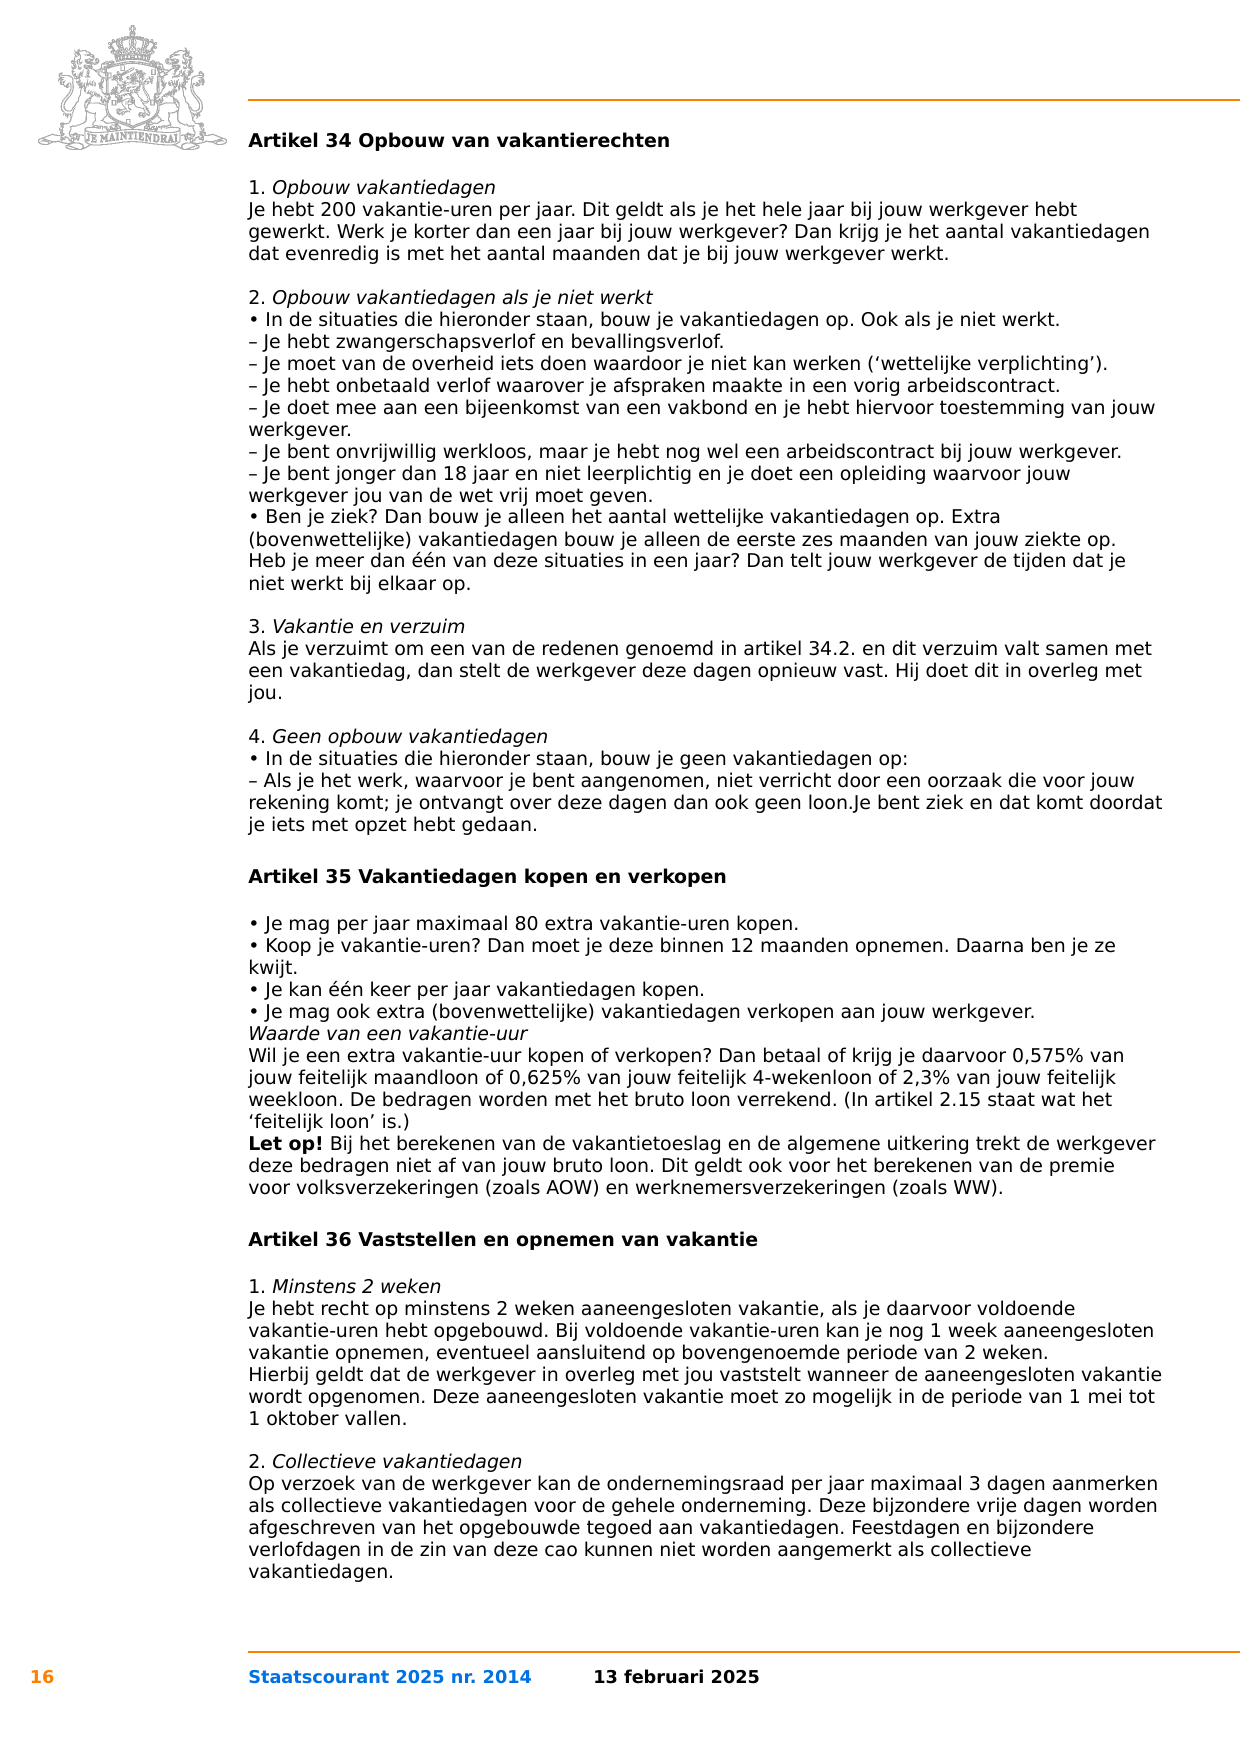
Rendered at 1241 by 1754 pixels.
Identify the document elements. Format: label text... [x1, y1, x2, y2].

text • In de situaties die hieronder staan, bouw je vakantiedagen op. Ook als je niet werkt. [248, 309, 1163, 331]
text Op verzoek van de werkgever kan de ondernemingsraad per jaar maximaal 3 dagen aanmerken als collectieve vakantiedagen voor de gehele onderneming. Deze bijzondere vrije dagen worden afgeschreven van het opgebouwde tegoed aan vakantiedagen. Feestdagen en bijzondere verlofdagen in de zin van deze cao kunnen niet worden aangemerkt als collectieve vakantiedagen. [248, 1473, 1163, 1583]
text • Je kan één keer per jaar vakantiedagen kopen. [248, 979, 1163, 1001]
text Wil je een extra vakantie-uur kopen of verkopen? Dan betaal of krijg je daarvoor 0,575% van jouw feitelijk maandloon of 0,625% van jouw feitelijk 4-wekenloon of 2,3% van jouw feitelijk weekloon. De bedragen worden met het bruto loon verrekend. (In artikel 2.15 staat wat het ‘feitelijk loon’ is.) [248, 1045, 1163, 1133]
subtitle Artikel 35 Vakantiedagen kopen en verkopen [248, 866, 1163, 888]
text 3. Vakantie en verzuim [248, 616, 1163, 638]
text – Je doet mee aan een bijeenkomst van een vakbond en je hebt hiervoor toestemming van jouw werkgever. [248, 397, 1163, 441]
picture [38, 25, 227, 150]
text Hierbij geldt dat de werkgever in overleg met jou vaststelt wanneer de aaneengesloten vakantie wordt opgenomen. Deze aaneengesloten vakantie moet zo mogelijk in de periode van 1 mei tot 1 oktober vallen. [248, 1363, 1163, 1429]
text – Je moet van de overheid iets doen waardoor je niet kan werken (‘wettelijke verplichting’). [248, 353, 1163, 374]
text • In de situaties die hieronder staan, bouw je geen vakantiedagen op: [248, 748, 1163, 770]
text Je hebt 200 vakantie-uren per jaar. Dit geldt als je het hele jaar bij jouw werkgever hebt gewerkt. Werk je korter dan een jaar bij jouw werkgever? Dan krijg je het aantal vakantiedagen dat evenredig is met het aantal maanden dat je bij jouw werkgever werkt. [248, 199, 1163, 265]
text • Ben je ziek? Dan bouw je alleen het aantal wettelijke vakantiedagen op. Extra (bovenwettelijke) vakantiedagen bouw je alleen de eerste zes maanden van jouw ziekte op. [248, 506, 1163, 550]
subtitle Artikel 36 Vaststellen en opnemen van vakantie [248, 1229, 1163, 1251]
text – Je bent jonger dan 18 jaar en niet leerplichtig en je doet een opleiding waarvoor jouw werkgever jou van de wet vrij moet geven. [248, 462, 1163, 506]
text 2. Opbouw vakantiedagen als je niet werkt [248, 287, 1163, 309]
text Je hebt recht op minstens 2 weken aaneengesloten vakantie, als je daarvoor voldoende vakantie-uren hebt opgebouwd. Bij voldoende vakantie-uren kan je nog 1 week aaneengesloten vakantie opnemen, eventueel aansluitend op bovengenoemde periode van 2 weken. [248, 1298, 1163, 1363]
text • Koop je vakantie-uren? Dan moet je deze binnen 12 maanden opnemen. Daarna ben je ze kwijt. [248, 935, 1163, 979]
text • Je mag per jaar maximaal 80 extra vakantie-uren kopen. [248, 913, 1163, 935]
subtitle Artikel 34 Opbouw van vakantierechten [248, 130, 1163, 152]
text – Je hebt onbetaald verlof waarover je afspraken maakte in een vorig arbeidscontract. [248, 374, 1163, 397]
text 4. Geen opbouw vakantiedagen [248, 726, 1163, 748]
text • Je mag ook extra (bovenwettelijke) vakantiedagen verkopen aan jouw werkgever. [248, 1001, 1163, 1023]
text Heb je meer dan één van deze situaties in een jaar? Dan telt jouw werkgever de tijden dat je niet werkt bij elkaar op. [248, 550, 1163, 594]
text Als je verzuimt om een van de redenen genoemd in artikel 34.2. en dit verzuim valt samen met een vakantiedag, dan stelt de werkgever deze dagen opnieuw vast. Hij doet dit in overleg met jou. [248, 638, 1163, 704]
text 1. Minstens 2 weken [248, 1276, 1163, 1298]
text – Als je het werk, waarvoor je bent aangenomen, niet verricht door een oorzaak die voor jouw rekening komt; je ontvangt over deze dagen dan ook geen loon.Je bent ziek en dat komt doordat je iets met opzet hebt gedaan. [248, 770, 1163, 836]
text 1. Opbouw vakantiedagen [248, 177, 1163, 199]
text Let op! Bij het berekenen van de vakantietoeslag en de algemene uitkering trekt de werkgever deze bedragen niet af van jouw bruto loon. Dit geldt ook voor het berekenen van de premie voor volksverzekeringen (zoals AOW) en werknemersverzekeringen (zoals WW). [248, 1133, 1163, 1199]
text – Je bent onvrijwillig werkloos, maar je hebt nog wel een arbeidscontract bij jouw werkgever. [248, 441, 1163, 462]
text 2. Collectieve vakantiedagen [248, 1451, 1163, 1473]
text – Je hebt zwangerschapsverlof en bevallingsverlof. [248, 331, 1163, 353]
text Waarde van een vakantie-uur [248, 1023, 1163, 1045]
